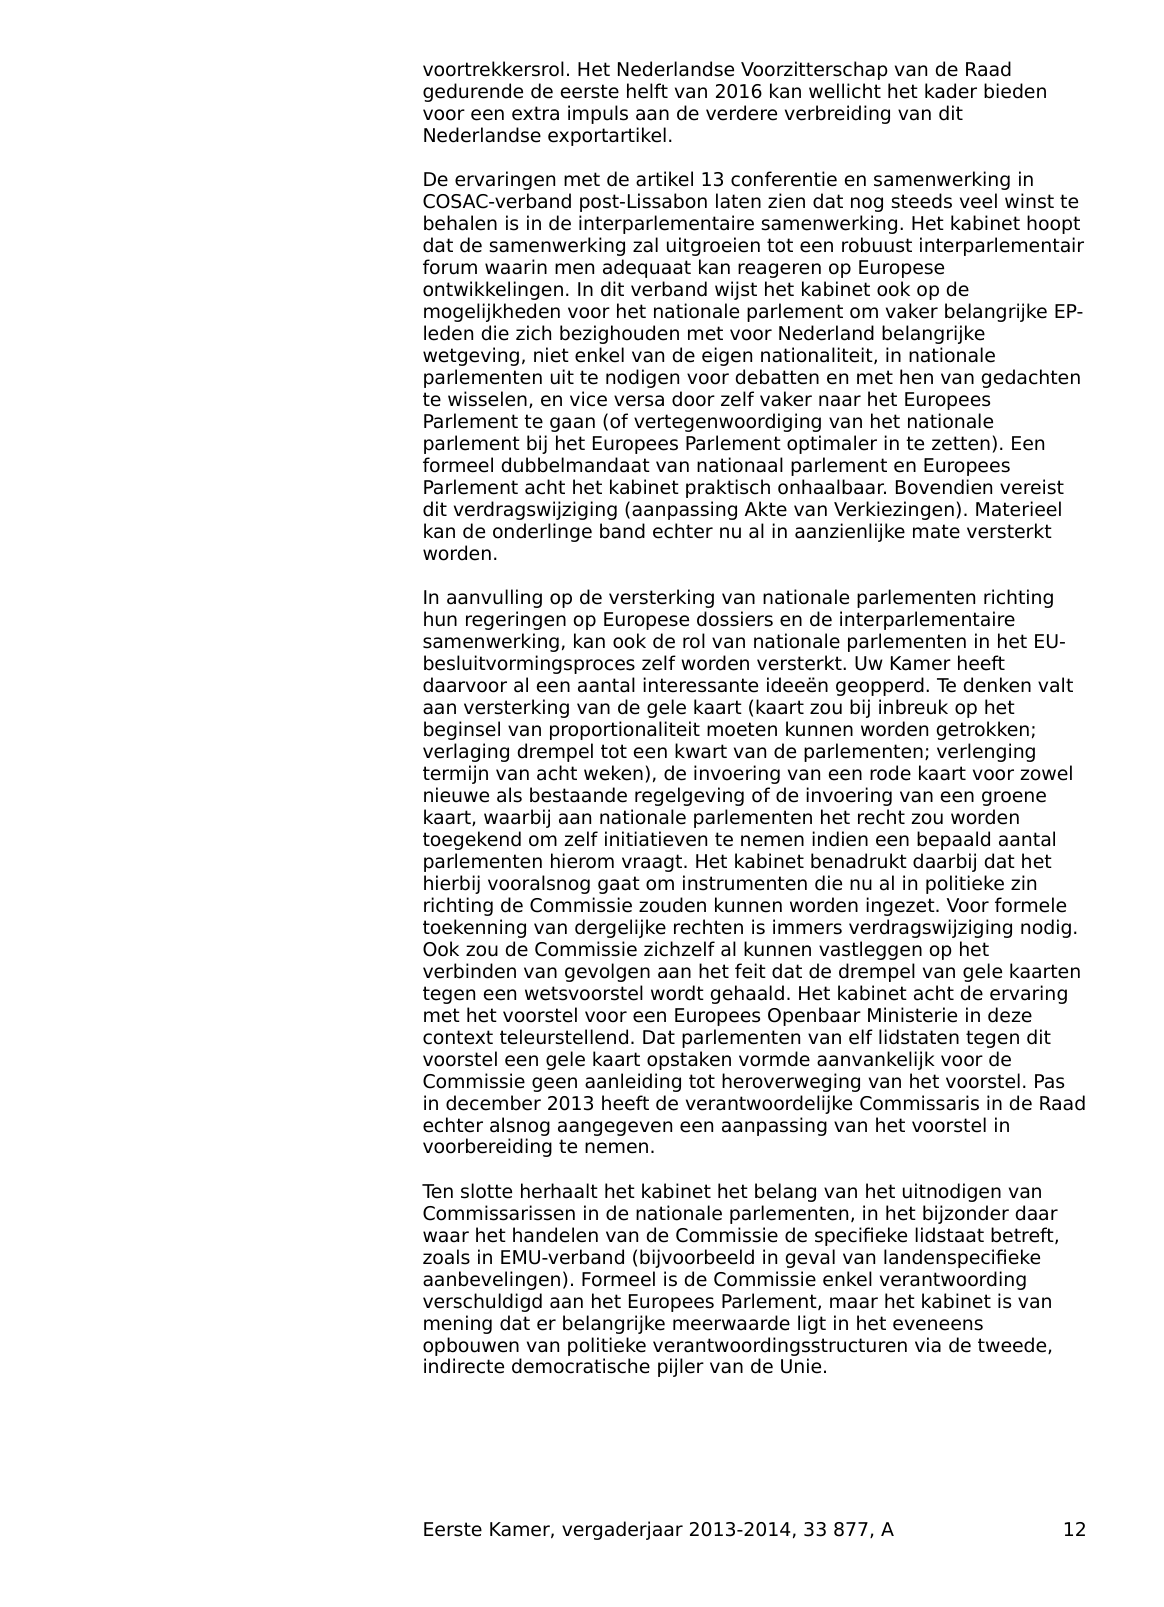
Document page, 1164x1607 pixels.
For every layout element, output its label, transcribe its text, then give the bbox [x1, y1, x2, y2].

text Ten slotte herhaalt het kabinet het belang van het uitnodigen van Commissarissen in de nationale parlementen, in het bijzonder daar waar het handelen van de Commissie de specifieke lidstaat betreft, zoals in EMU-verband (bijvoorbeeld in geval van landenspecifieke aanbevelingen). Formeel is de Commissie enkel verantwoording verschuldigd aan het Europees Parlement, maar het kabinet is van mening dat er belangrijke meerwaarde ligt in het eveneens opbouwen van politieke verantwoordingsstructuren via de tweede, indirecte democratische pijler van de Unie. [422, 1181, 1087, 1378]
text voortrekkersrol. Het Nederlandse Voorzitterschap van de Raad gedurende de eerste helft van 2016 kan wellicht het kader bieden voor een extra impuls aan de verdere verbreiding van dit Nederlandse exportartikel. [422, 59, 1087, 147]
text De ervaringen met de artikel 13 conferentie en samenwerking in COSAC-verband post-Lissabon laten zien dat nog steeds veel winst te behalen is in de interparlementaire samenwerking. Het kabinet hoopt dat de samenwerking zal uitgroeien tot een robuust interparlementair forum waarin men adequaat kan reageren op Europese ontwikkelingen. In dit verband wijst het kabinet ook op de mogelijkheden voor het nationale parlement om vaker belangrijke EP-leden die zich bezighouden met voor Nederland belangrijke wetgeving, niet enkel van de eigen nationaliteit, in nationale parlementen uit te nodigen voor debatten en met hen van gedachten te wisselen, en vice versa door zelf vaker naar het Europees Parlement te gaan (of vertegenwoordiging van het nationale parlement bij het Europees Parlement optimaler in te zetten). Een formeel dubbelmandaat van nationaal parlement en Europees Parlement acht het kabinet praktisch onhaalbaar. Bovendien vereist dit verdragswijziging (aanpassing Akte van Verkiezingen). Materieel kan de onderlinge band echter nu al in aanzienlijke mate versterkt worden. [422, 169, 1087, 565]
text In aanvulling op de versterking van nationale parlementen richting hun regeringen op Europese dossiers en de interparlementaire samenwerking, kan ook de rol van nationale parlementen in het EU-besluitvormingsproces zelf worden versterkt. Uw Kamer heeft daarvoor al een aantal interessante ideeën geopperd. Te denken valt aan versterking van de gele kaart (kaart zou bij inbreuk op het beginsel van proportionaliteit moeten kunnen worden getrokken; verlaging drempel tot een kwart van de parlementen; verlenging termijn van acht weken), de invoering van een rode kaart voor zowel nieuwe als bestaande regelgeving of de invoering van een groene kaart, waarbij aan nationale parlementen het recht zou worden toegekend om zelf initiatieven te nemen indien een bepaald aantal parlementen hierom vraagt. Het kabinet benadrukt daarbij dat het hierbij vooralsnog gaat om instrumenten die nu al in politieke zin richting de Commissie zouden kunnen worden ingezet. Voor formele toekenning van dergelijke rechten is immers verdragswijziging nodig. Ook zou de Commissie zichzelf al kunnen vastleggen op het verbinden van gevolgen aan het feit dat de drempel van gele kaarten tegen een wetsvoorstel wordt gehaald. Het kabinet acht de ervaring met het voorstel voor een Europees Openbaar Ministerie in deze context teleurstellend. Dat parlementen van elf lidstaten tegen dit voorstel een gele kaart opstaken vormde aanvankelijk voor de Commissie geen aanleiding tot heroverweging van het voorstel. Pas in december 2013 heeft de verantwoordelijke Commissaris in de Raad echter alsnog aangegeven een aanpassing van het voorstel in voorbereiding te nemen. [422, 587, 1087, 1158]
